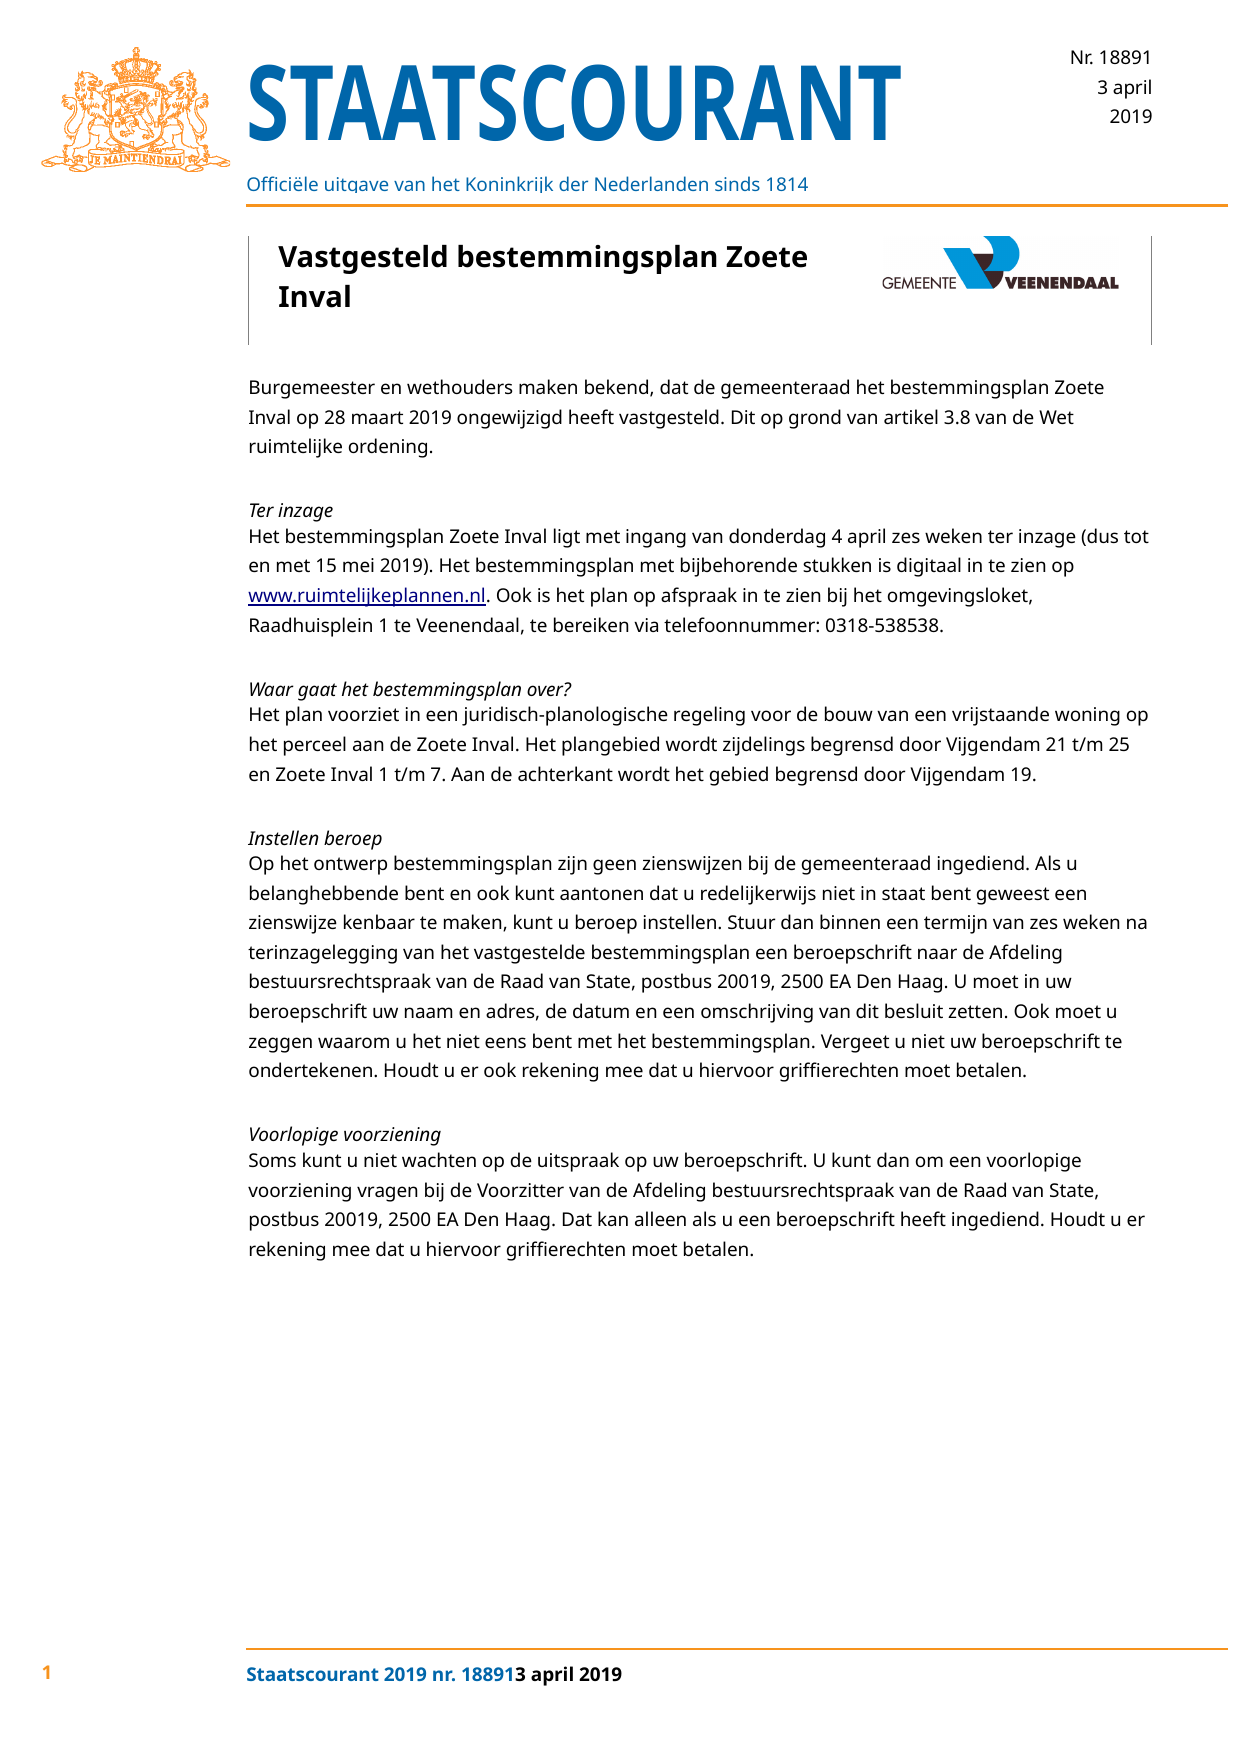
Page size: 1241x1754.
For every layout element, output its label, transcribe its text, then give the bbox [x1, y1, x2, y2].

text Voorlopige voorziening [248, 1121, 1152, 1147]
text Instellen beroep [248, 825, 1152, 850]
text Het plan voorziet in een juridisch-planologische regeling voor de bouw van een vrijstaande woning op het perceel aan de Zoete Inval. Het plangebied wordt zijdelings begrensd door Vijgendam 21 t/m 25 en Zoete Inval 1 t/m 7. Aan de achterkant wordt het gebied begrensd door Vijgendam 19. [248, 702, 1152, 786]
picture [882, 236, 993, 289]
text Het bestemmingsplan Zoete Inval ligt met ingang van donderdag 4 april zes weken ter inzage (dus tot en met 15 mei 2019). Het bestemmingsplan met bijbehorende stukken is digitaal in te zien op www.ruimtelijkeplannen.nl. Ook is het plan op afspraak in te zien bij het omgevingsloket, Raadhuisplein 1 te Veenendaal, te bereiken via telefoonnummer: 0318-538538. [248, 523, 1152, 638]
text Burgemeester en wethouders maken bekend, dat de gemeenteraad het bestemmingsplan Zoete Inval op 28 maart 2019 ongewijzigd heeft vastgesteld. Dit op grond van artikel 3.8 van de Wet ruimtelijke ordening. [248, 374, 1152, 459]
text Soms kunt u niet wachten op de uitspraak op uw beroepschrift. U kunt dan om een voorlopige voorziening vragen bij de Voorzitter van de Afdeling bestuursrechtspraak van de Raad van State, postbus 20019, 2500 EA Den Haag. Dat kan alleen als u een beroepschrift heeft ingediend. Houdt u er rekening mee dat u hiervoor griffierechten moet betalen. [248, 1147, 1152, 1262]
text Ter inzage [248, 497, 1152, 523]
table_header Vastgesteld bestemmingsplan Zoete Inval [249, 236, 850, 345]
text Op het ontwerp bestemmingsplan zijn geen zienswijzen bij de gemeenteraad ingediend. Als u belanghebbende bent en ook kunt aantonen dat u redelijkerwijs niet in staat bent geweest een zienswijze kenbaar te maken, kunt u beroep instellen. Stuur dan binnen een termijn van zes weken na terinzagelegging van het vastgestelde bestemmingsplan een beroepschrift naar de Afdeling bestuursrechtspraak van de Raad van State, postbus 20019, 2500 EA Den Haag. U moet in uw beroepschrift uw naam en adres, de datum en een omschrijving van dit besluit zetten. Ook moet u zeggen waarom u het niet eens bent met het bestemmingsplan. Vergeet u niet uw beroepschrift te ondertekenen. Houdt u er ook rekening mee dat u hiervoor griffierechten moet betalen. [248, 850, 1152, 1083]
table_header [850, 236, 1151, 345]
picture [985, 236, 1119, 289]
picture [41, 47, 231, 172]
text Waar gaat het bestemmingsplan over? [248, 676, 1152, 702]
